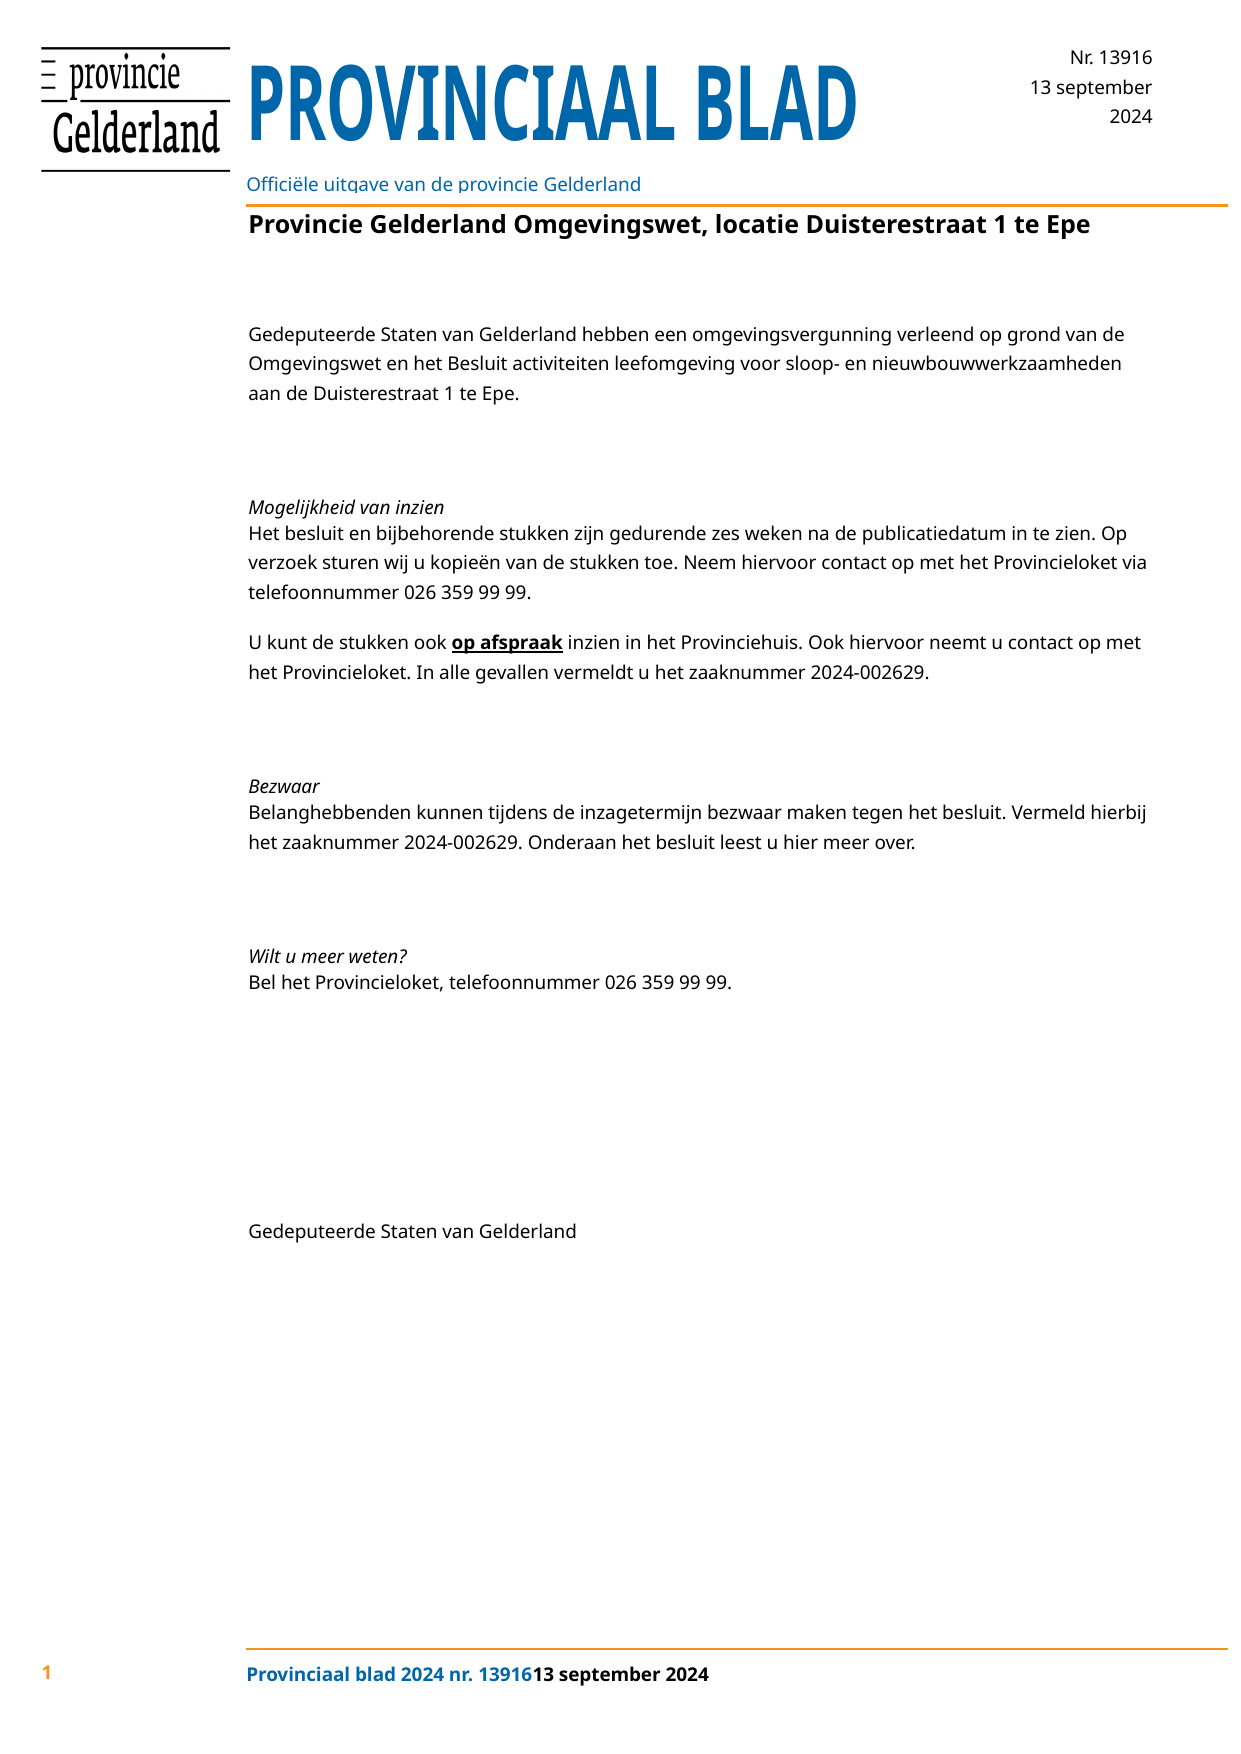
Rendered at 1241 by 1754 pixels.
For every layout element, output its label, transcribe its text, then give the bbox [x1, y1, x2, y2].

text U kunt de stukken ook op afspraak inzien in het Provinciehuis. Ook hiervoor neemt u contact op met het Provincieloket. In alle gevallen vermeldt u het zaaknummer 2024-002629. [248, 629, 1152, 685]
text Bel het Provincieloket, telefoonnummer 026 359 99 99. [248, 969, 1152, 995]
text Gedeputeerde Staten van Gelderland hebben een omgevingsvergunning verleend op grond van de Omgevingswet en het Besluit activiteiten leefomgeving voor sloop- en nieuwbouwwerkzaamheden aan de Duisterestraat 1 te Epe. [248, 321, 1152, 406]
text Belanghebbenden kunnen tijdens de inzagetermijn bezwaar maken tegen het besluit. Vermeld hierbij het zaaknummer 2024-002629. Onderaan het besluit leest u hier meer over. [248, 799, 1152, 854]
text Gedeputeerde Staten van Gelderland [248, 1218, 1152, 1244]
text Het besluit en bijbehorende stukken zijn gedurende zes weken na de publicatiedatum in te zien. Op verzoek sturen wij u kopieën van de stukken toe. Neem hiervoor contact op met het Provincieloket via telefoonnummer 026 359 99 99. [248, 520, 1152, 605]
text Mogelijkheid van inzien [248, 494, 1152, 520]
text Bezwaar [248, 773, 1152, 799]
text Provincie Gelderland Omgevingswet, locatie Duisterestraat 1 te Epe [248, 207, 1152, 241]
text Wilt u meer weten? [248, 943, 1152, 969]
picture [41, 47, 231, 172]
